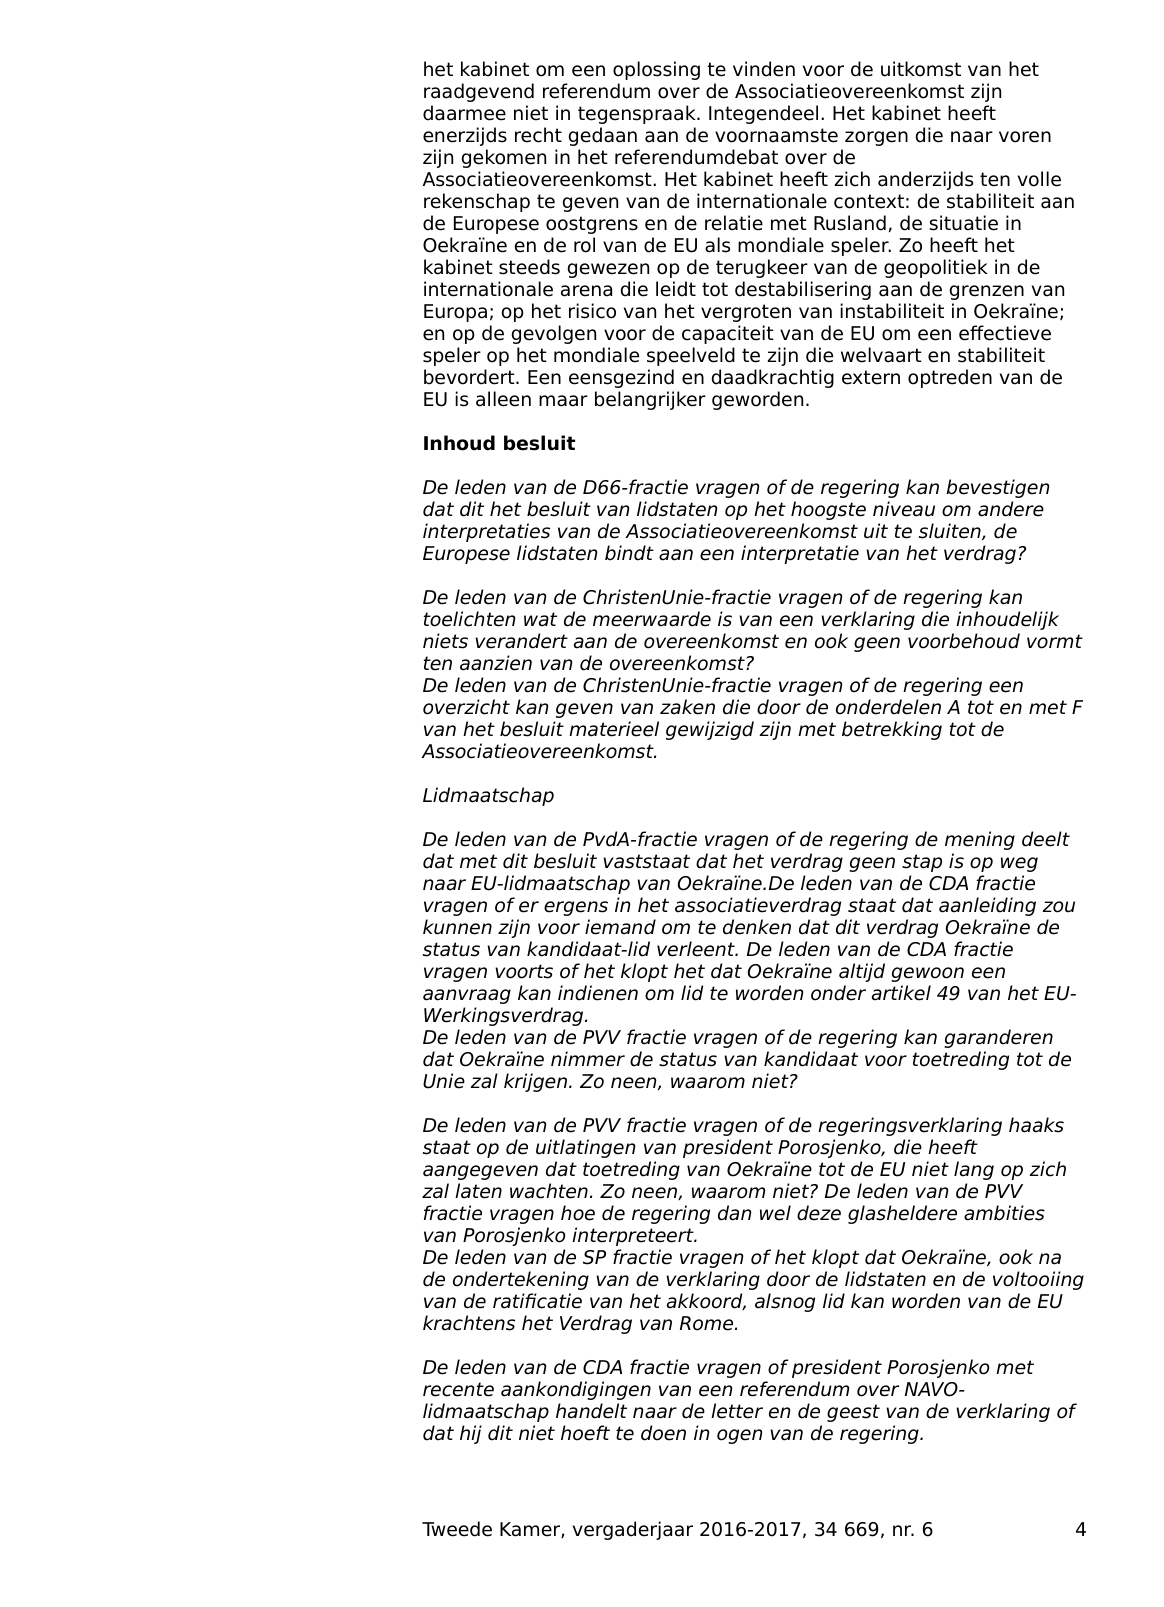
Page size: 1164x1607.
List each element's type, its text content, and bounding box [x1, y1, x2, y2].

text De leden van de CDA fractie vragen of president Porosjenko met recente aankondigingen van een referendum over NAVO- lidmaatschap handelt naar de letter en de geest van de verklaring of dat hij dit niet hoeft te doen in ogen van de regering. [422, 1357, 1087, 1445]
subtitle Lidmaatschap [422, 785, 1087, 807]
text De leden van de ChristenUnie-fractie vragen of de regering kan toelichten wat de meerwaarde is van een verklaring die inhoudelijk niets verandert aan de overeenkomst en ook geen voorbehoud vormt ten aanzien van de overeenkomst? [422, 587, 1087, 675]
subtitle De leden van de D66-fractie vragen of de regering kan bevestigen dat dit het besluit van lidstaten op het hoogste niveau om andere interpretaties van de Associatieovereenkomst uit te sluiten, de Europese lidstaten bindt aan een interpretatie van het verdrag? [422, 477, 1087, 565]
text het kabinet om een oplossing te vinden voor de uitkomst van het raadgevend referendum over de Associatieovereenkomst zijn daarmee niet in tegenspraak. Integendeel. Het kabinet heeft enerzijds recht gedaan aan de voornaamste zorgen die naar voren zijn gekomen in het referendumdebat over de Associatieovereenkomst. Het kabinet heeft zich anderzijds ten volle rekenschap te geven van de internationale context: de stabiliteit aan de Europese oostgrens en de relatie met Rusland, de situatie in Oekraïne en de rol van de EU als mondiale speler. Zo heeft het kabinet steeds gewezen op de terugkeer van de geopolitiek in de internationale arena die leidt tot destabilisering aan de grenzen van Europa; op het risico van het vergroten van instabiliteit in Oekraïne; en op de gevolgen voor de capaciteit van de EU om een effectieve speler op het mondiale speelveld te zijn die welvaart en stabiliteit bevordert. Een eensgezind en daadkrachtig extern optreden van de EU is alleen maar belangrijker geworden. [422, 59, 1087, 411]
text De leden van de PvdA-fractie vragen of de regering de mening deelt dat met dit besluit vaststaat dat het verdrag geen stap is op weg naar EU-lidmaatschap van Oekraïne.De leden van de CDA fractie vragen of er ergens in het associatieverdrag staat dat aanleiding zou kunnen zijn voor iemand om te denken dat dit verdrag Oekraïne de status van kandidaat-lid verleent. De leden van de CDA fractie vragen voorts of het klopt het dat Oekraïne altijd gewoon een aanvraag kan indienen om lid te worden onder artikel 49 van het EU-Werkingsverdrag. [422, 829, 1087, 1027]
text De leden van de PVV fractie vragen of de regeringsverklaring haaks staat op de uitlatingen van president Porosjenko, die heeft aangegeven dat toetreding van Oekraïne tot de EU niet lang op zich zal laten wachten. Zo neen, waarom niet? De leden van de PVV fractie vragen hoe de regering dan wel deze glasheldere ambities van Porosjenko interpreteert. [422, 1115, 1087, 1247]
text De leden van de SP fractie vragen of het klopt dat Oekraïne, ook na de ondertekening van de verklaring door de lidstaten en de voltooiing van de ratificatie van het akkoord, alsnog lid kan worden van de EU krachtens het Verdrag van Rome. [422, 1247, 1087, 1335]
text De leden van de PVV fractie vragen of de regering kan garanderen dat Oekraïne nimmer de status van kandidaat voor toetreding tot de Unie zal krijgen. Zo neen, waarom niet? [422, 1027, 1087, 1093]
subtitle Inhoud besluit [422, 433, 1087, 455]
text De leden van de ChristenUnie-fractie vragen of de regering een overzicht kan geven van zaken die door de onderdelen A tot en met F van het besluit materieel gewijzigd zijn met betrekking tot de Associatieovereenkomst. [422, 675, 1087, 763]
